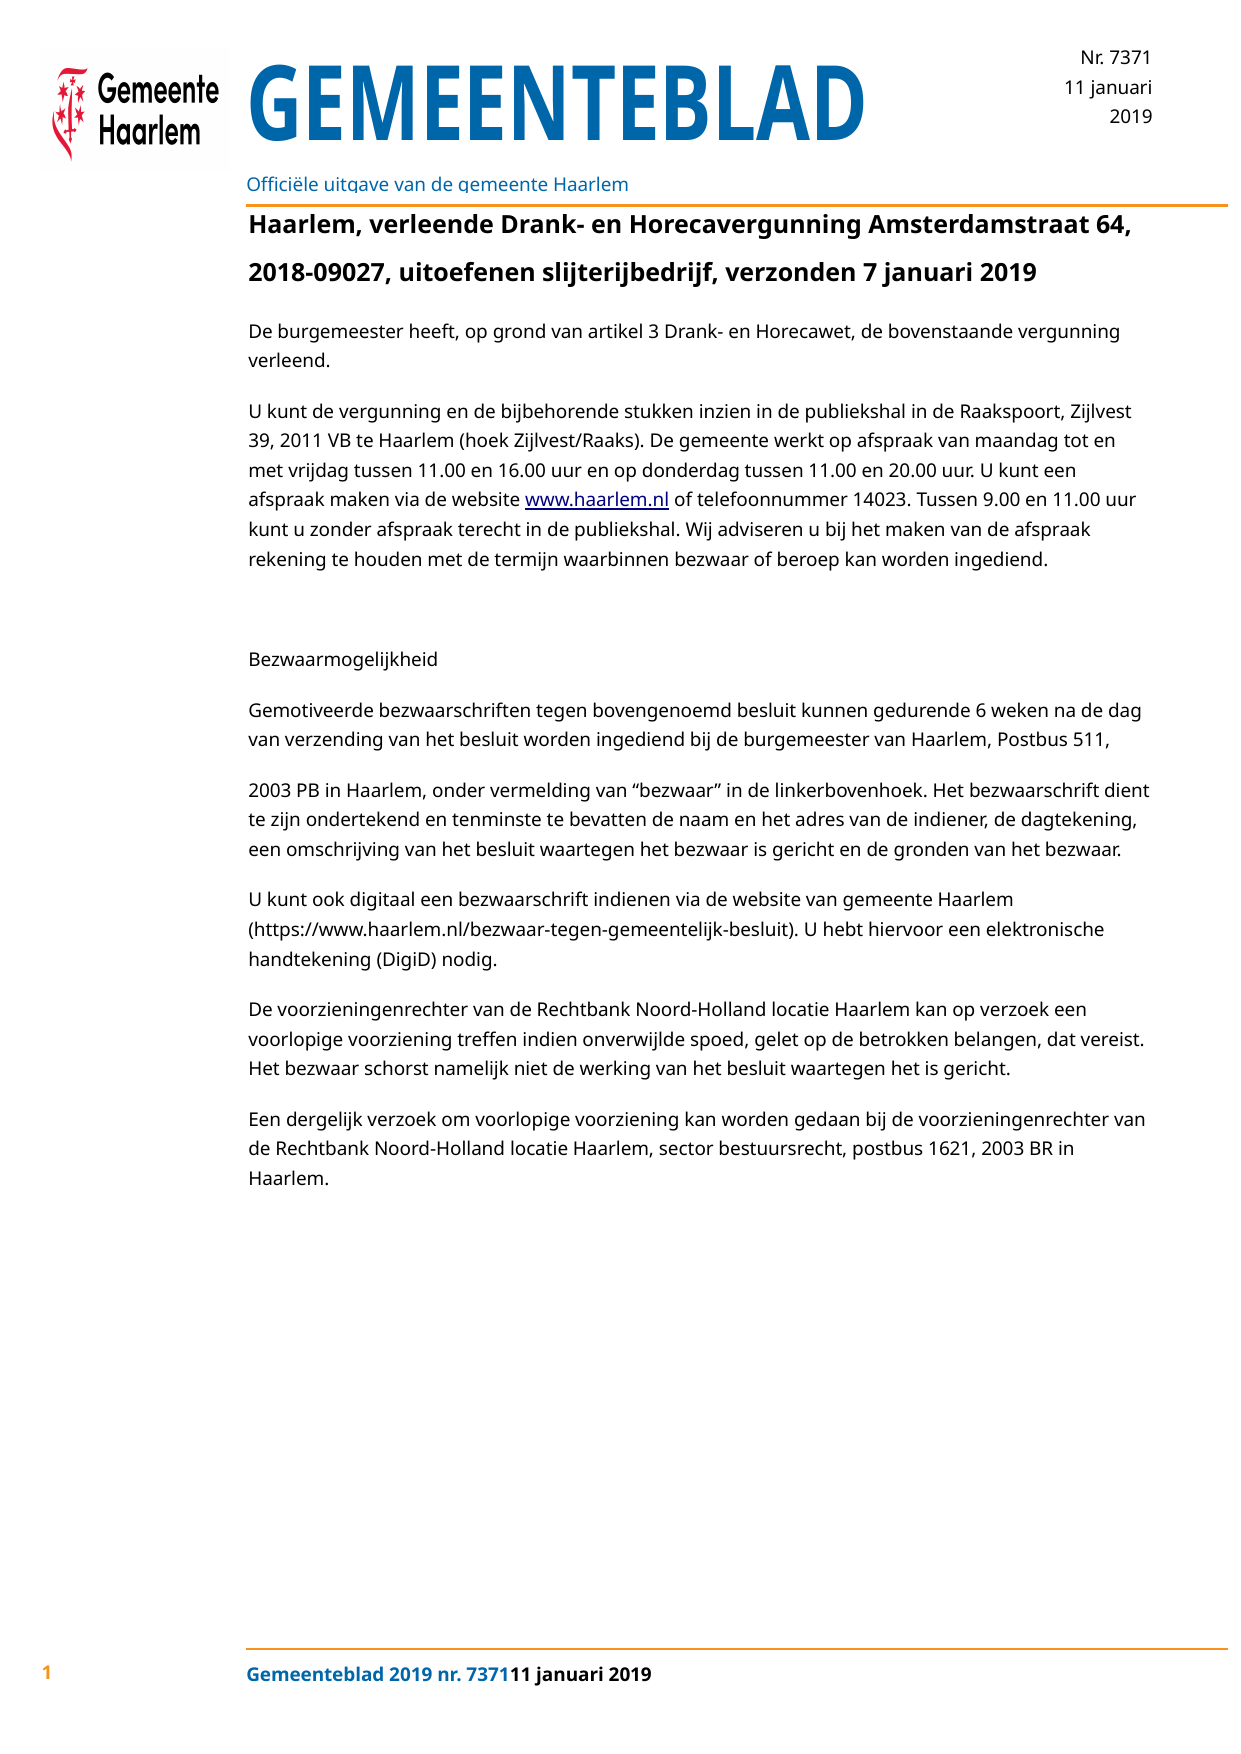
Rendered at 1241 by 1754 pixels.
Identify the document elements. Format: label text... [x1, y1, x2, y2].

text De burgemeester heeft, op grond van artikel 3 Drank- en Horecawet, de bovenstaande vergunning verleend. [248, 318, 1152, 373]
text U kunt de vergunning en de bijbehorende stukken inzien in de publiekshal in de Raakspoort, Zijlvest 39, 2011 VB te Haarlem (hoek Zijlvest/Raaks). De gemeente werkt op afspraak van maandag tot en met vrijdag tussen 11.00 en 16.00 uur en op donderdag tussen 11.00 en 20.00 uur. U kunt een afspraak maken via de website www.haarlem.nl of telefoonnummer 14023. Tussen 9.00 en 11.00 uur kunt u zonder afspraak terecht in de publiekshal. Wij adviseren u bij het maken van de afspraak rekening te houden met de termijn waarbinnen bezwaar of beroep kan worden ingediend. [248, 398, 1152, 572]
text Haarlem, verleende Drank- en Horecavergunning Amsterdamstraat 64, 2018-09027, uitoefenen slijterijbedrijf, verzonden 7 januari 2019 [248, 207, 1152, 288]
text Gemotiveerde bezwaarschriften tegen bovengenoemd besluit kunnen gedurende 6 weken na de dag van verzending van het besluit worden ingediend bij de burgemeester van Haarlem, Postbus 511, [248, 697, 1152, 752]
text De voorzieningenrechter van de Rechtbank Noord-Holland locatie Haarlem kan op verzoek een voorlopige voorziening treffen indien onverwijlde spoed, gelet op de betrokken belangen, dat vereist. Het bezwaar schorst namelijk niet de werking van het besluit waartegen het is gericht. [248, 996, 1152, 1081]
text Een dergelijk verzoek om voorlopige voorziening kan worden gedaan bij de voorzieningenrechter van de Rechtbank Noord-Holland locatie Haarlem, sector bestuursrecht, postbus 1621, 2003 BR in Haarlem. [248, 1106, 1152, 1191]
text 2003 PB in Haarlem, onder vermelding van “bezwaar” in de linkerbovenhoek. Het bezwaarschrift dient te zijn ondertekend en tenminste te bevatten de naam en het adres van de indiener, de dagtekening, een omschrijving van het besluit waartegen het bezwaar is gericht en de gronden van het bezwaar. [248, 777, 1152, 862]
picture [41, 47, 231, 172]
text Bezwaarmogelijkheid [248, 647, 1152, 672]
text U kunt ook digitaal een bezwaarschrift indienen via de website van gemeente Haarlem (https://www.haarlem.nl/bezwaar-tegen-gemeentelijk-besluit). U hebt hiervoor een elektronische handtekening (DigiD) nodig. [248, 887, 1152, 972]
